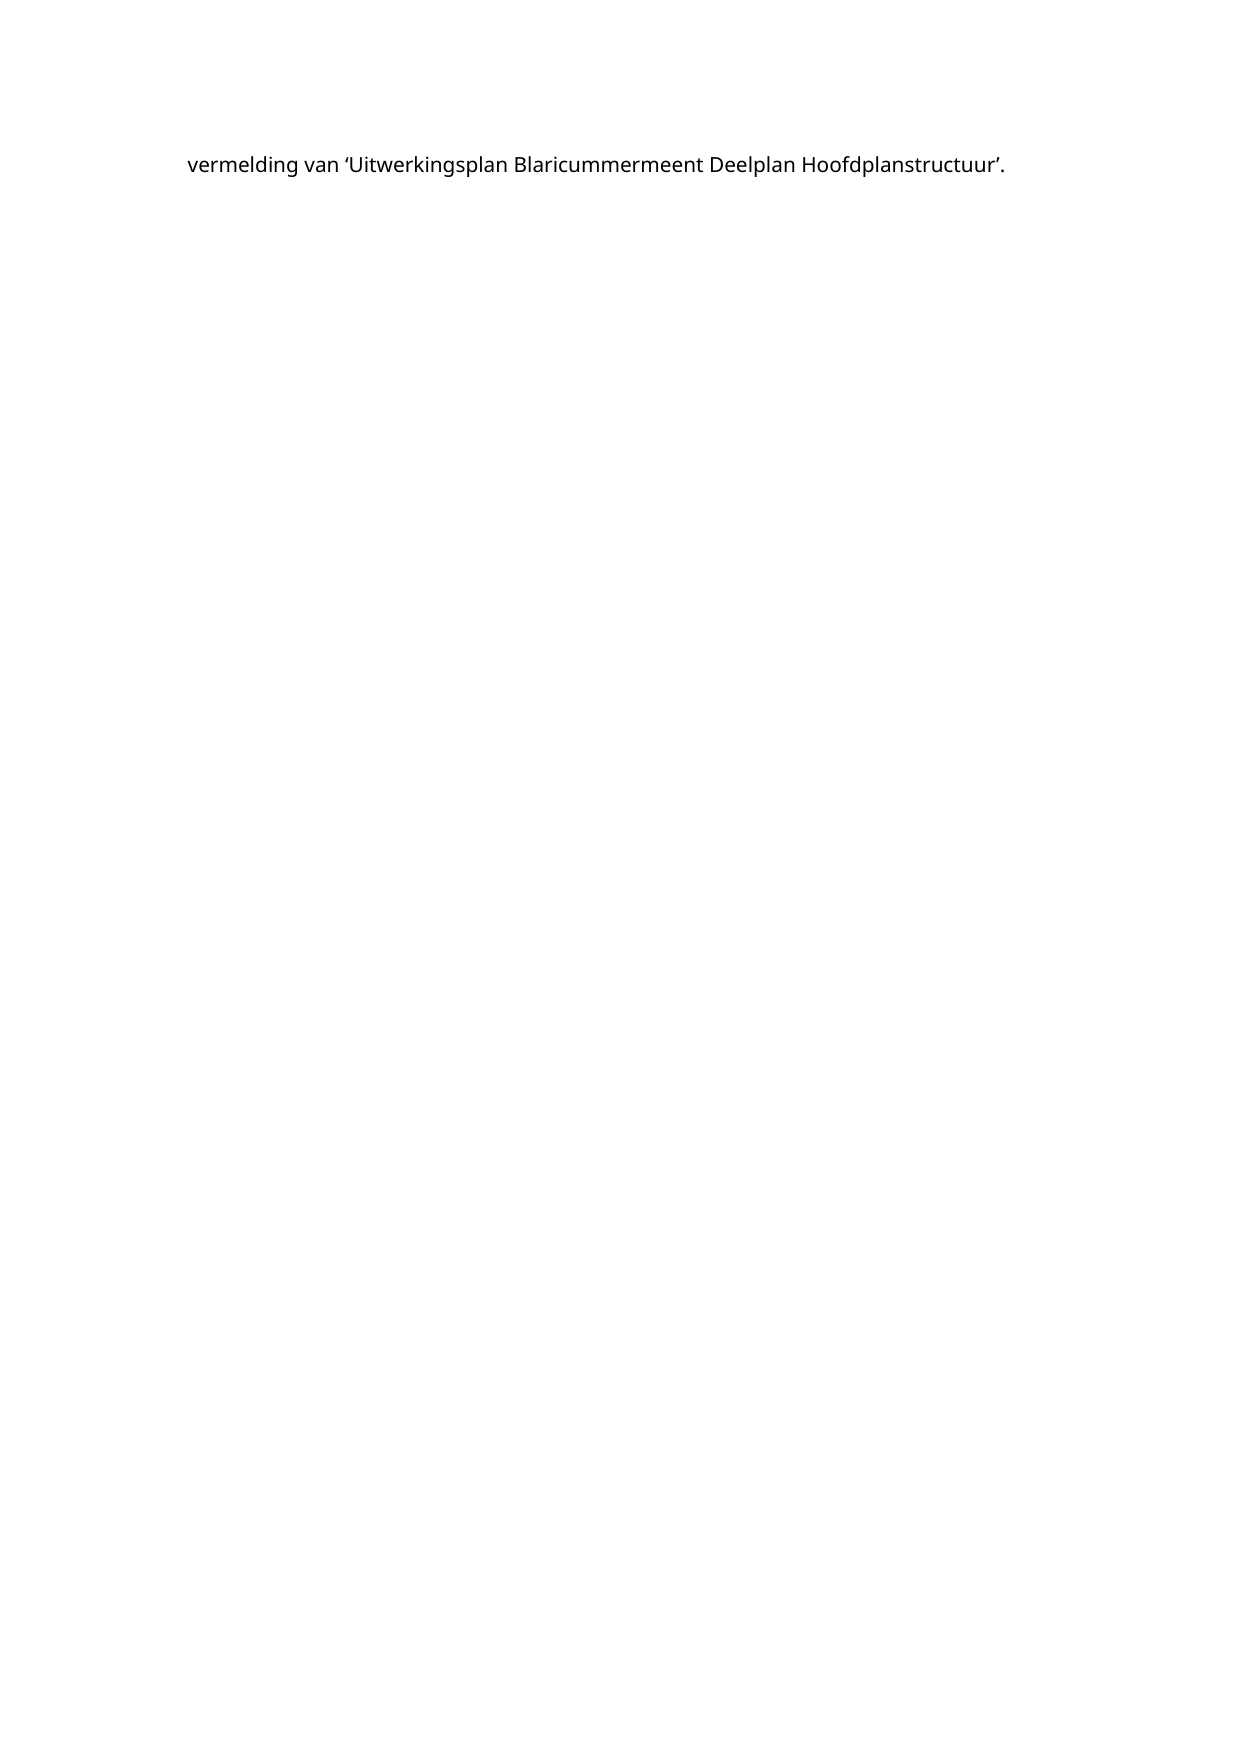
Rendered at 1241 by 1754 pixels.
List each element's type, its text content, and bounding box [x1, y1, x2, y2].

text vermelding van ‘Uitwerkingsplan Blaricummermeent Deelplan Hoofdplanstructuur’. [187, 150, 1053, 178]
